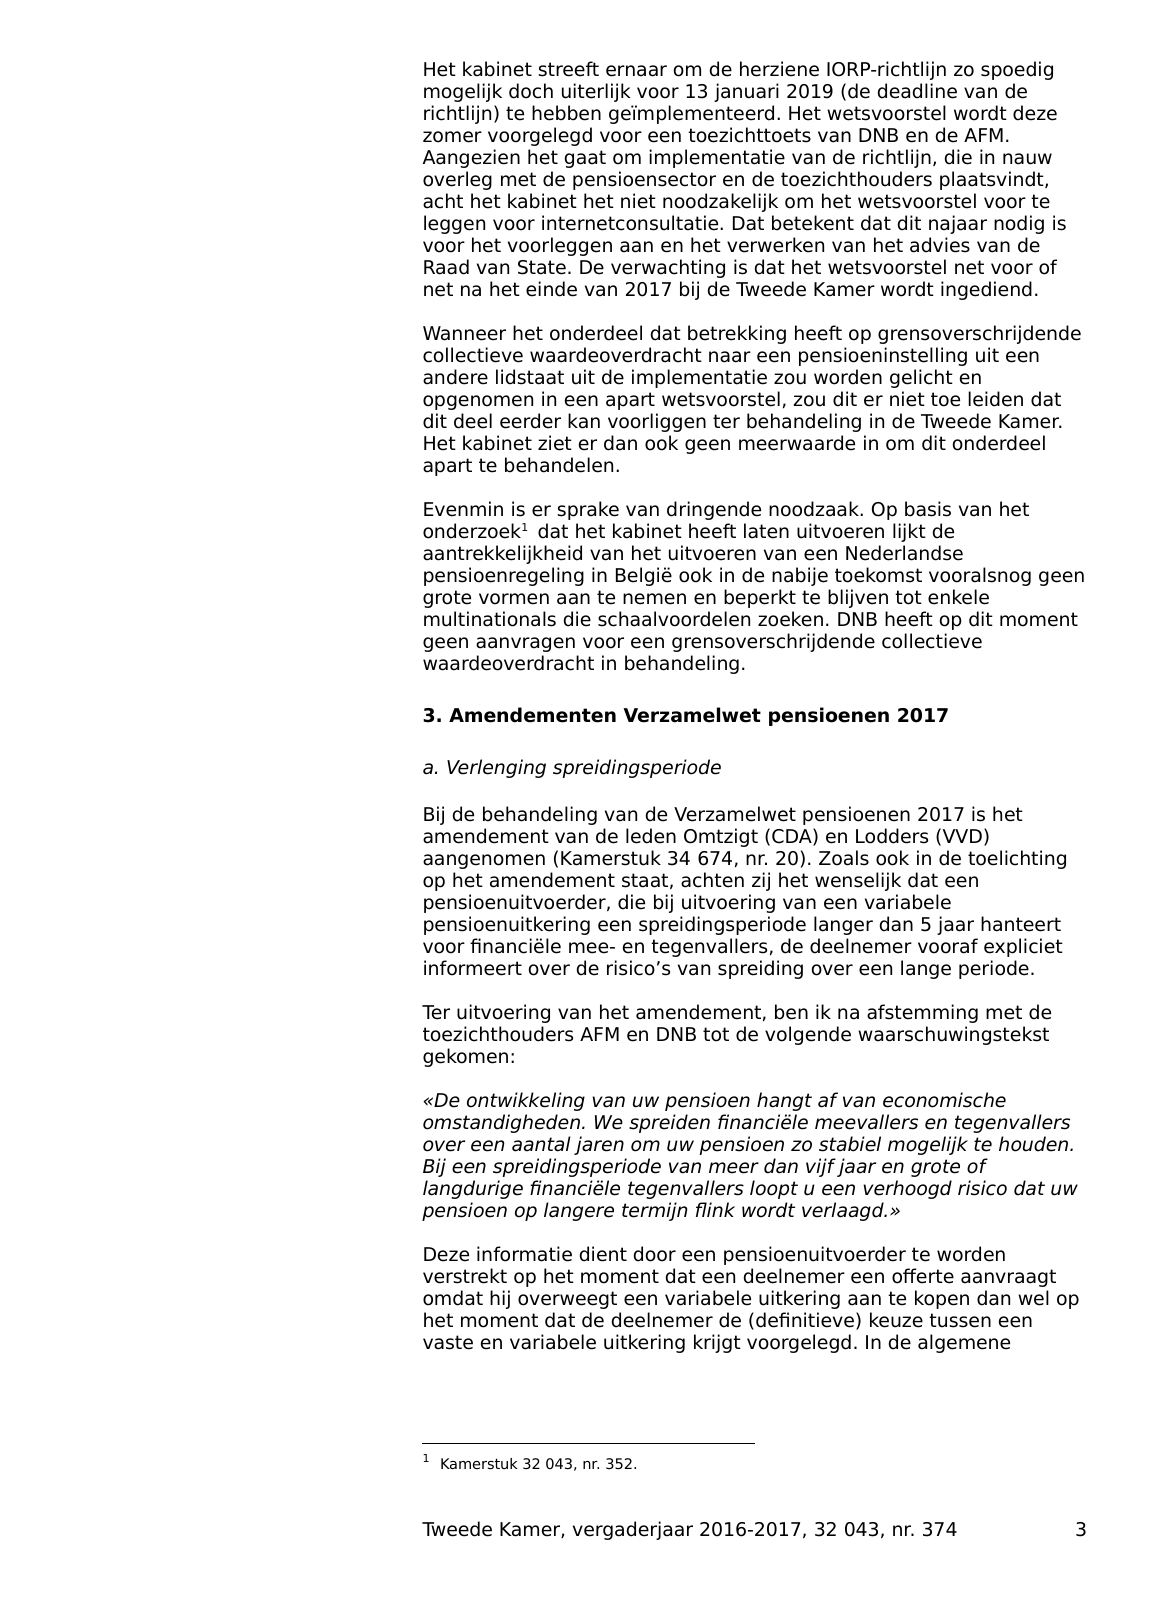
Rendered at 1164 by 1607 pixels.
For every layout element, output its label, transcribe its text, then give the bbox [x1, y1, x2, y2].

text Het kabinet streeft ernaar om de herziene IORP-richtlijn zo spoedig mogelijk doch uiterlijk voor 13 januari 2019 (de deadline van de richtlijn) te hebben geïmplementeerd. Het wetsvoorstel wordt deze zomer voorgelegd voor een toezichttoets van DNB en de AFM. Aangezien het gaat om implementatie van de richtlijn, die in nauw overleg met de pensioensector en de toezichthouders plaatsvindt, acht het kabinet het niet noodzakelijk om het wetsvoorstel voor te leggen voor internetconsultatie. Dat betekent dat dit najaar nodig is voor het voorleggen aan en het verwerken van het advies van de Raad van State. De verwachting is dat het wetsvoorstel net voor of net na het einde van 2017 bij de Tweede Kamer wordt ingediend. [422, 59, 1087, 301]
text Ter uitvoering van het amendement, ben ik na afstemming met de toezichthouders AFM en DNB tot de volgende waarschuwingstekst gekomen: [422, 1002, 1087, 1068]
text Evenmin is er sprake van dringende noodzaak. Op basis van het onderzoek dat het kabinet heeft laten uitvoeren lijkt de aantrekkelijkheid van het uitvoeren van een Nederlandse pensioenregeling in België ook in de nabije toekomst vooralsnog geen grote vormen aan te nemen en beperkt te blijven tot enkele multinationals die schaalvoordelen zoeken. DNB heeft op dit moment geen aanvragen voor een grensoverschrijdende collectieve waardeoverdracht in behandeling. [422, 499, 1087, 675]
subtitle a. Verlenging spreidingsperiode [422, 757, 1087, 779]
subtitle 3. Amendementen Verzamelwet pensioenen 2017 [422, 705, 1087, 727]
text Deze informatie dient door een pensioenuitvoerder te worden verstrekt op het moment dat een deelnemer een offerte aanvraagt omdat hij overweegt een variabele uitkering aan te kopen dan wel op het moment dat de deelnemer de (definitieve) keuze tussen een vaste en variabele uitkering krijgt voorgelegd. In de algemene [422, 1244, 1087, 1354]
text Kamerstuk 32 043, nr. 352. [422, 1452, 1087, 1474]
text Wanneer het onderdeel dat betrekking heeft op grensoverschrijdende collectieve waardeoverdracht naar een pensioeninstelling uit een andere lidstaat uit de implementatie zou worden gelicht en opgenomen in een apart wetsvoorstel, zou dit er niet toe leiden dat dit deel eerder kan voorliggen ter behandeling in de Tweede Kamer. Het kabinet ziet er dan ook geen meerwaarde in om dit onderdeel apart te behandelen. [422, 323, 1087, 477]
text «De ontwikkeling van uw pensioen hangt af van economische omstandigheden. We spreiden financiële meevallers en tegenvallers over een aantal jaren om uw pensioen zo stabiel mogelijk te houden. Bij een spreidingsperiode van meer dan vijf jaar en grote of langdurige financiële tegenvallers loopt u een verhoogd risico dat uw pensioen op langere termijn flink wordt verlaagd.» [422, 1090, 1087, 1222]
text Bij de behandeling van de Verzamelwet pensioenen 2017 is het amendement van de leden Omtzigt (CDA) en Lodders (VVD) aangenomen (Kamerstuk 34 674, nr. 20). Zoals ook in de toelichting op het amendement staat, achten zij het wenselijk dat een pensioenuitvoerder, die bij uitvoering van een variabele pensioenuitkering een spreidingsperiode langer dan 5 jaar hanteert voor financiële mee- en tegenvallers, de deelnemer vooraf expliciet informeert over de risico’s van spreiding over een lange periode. [422, 804, 1087, 980]
